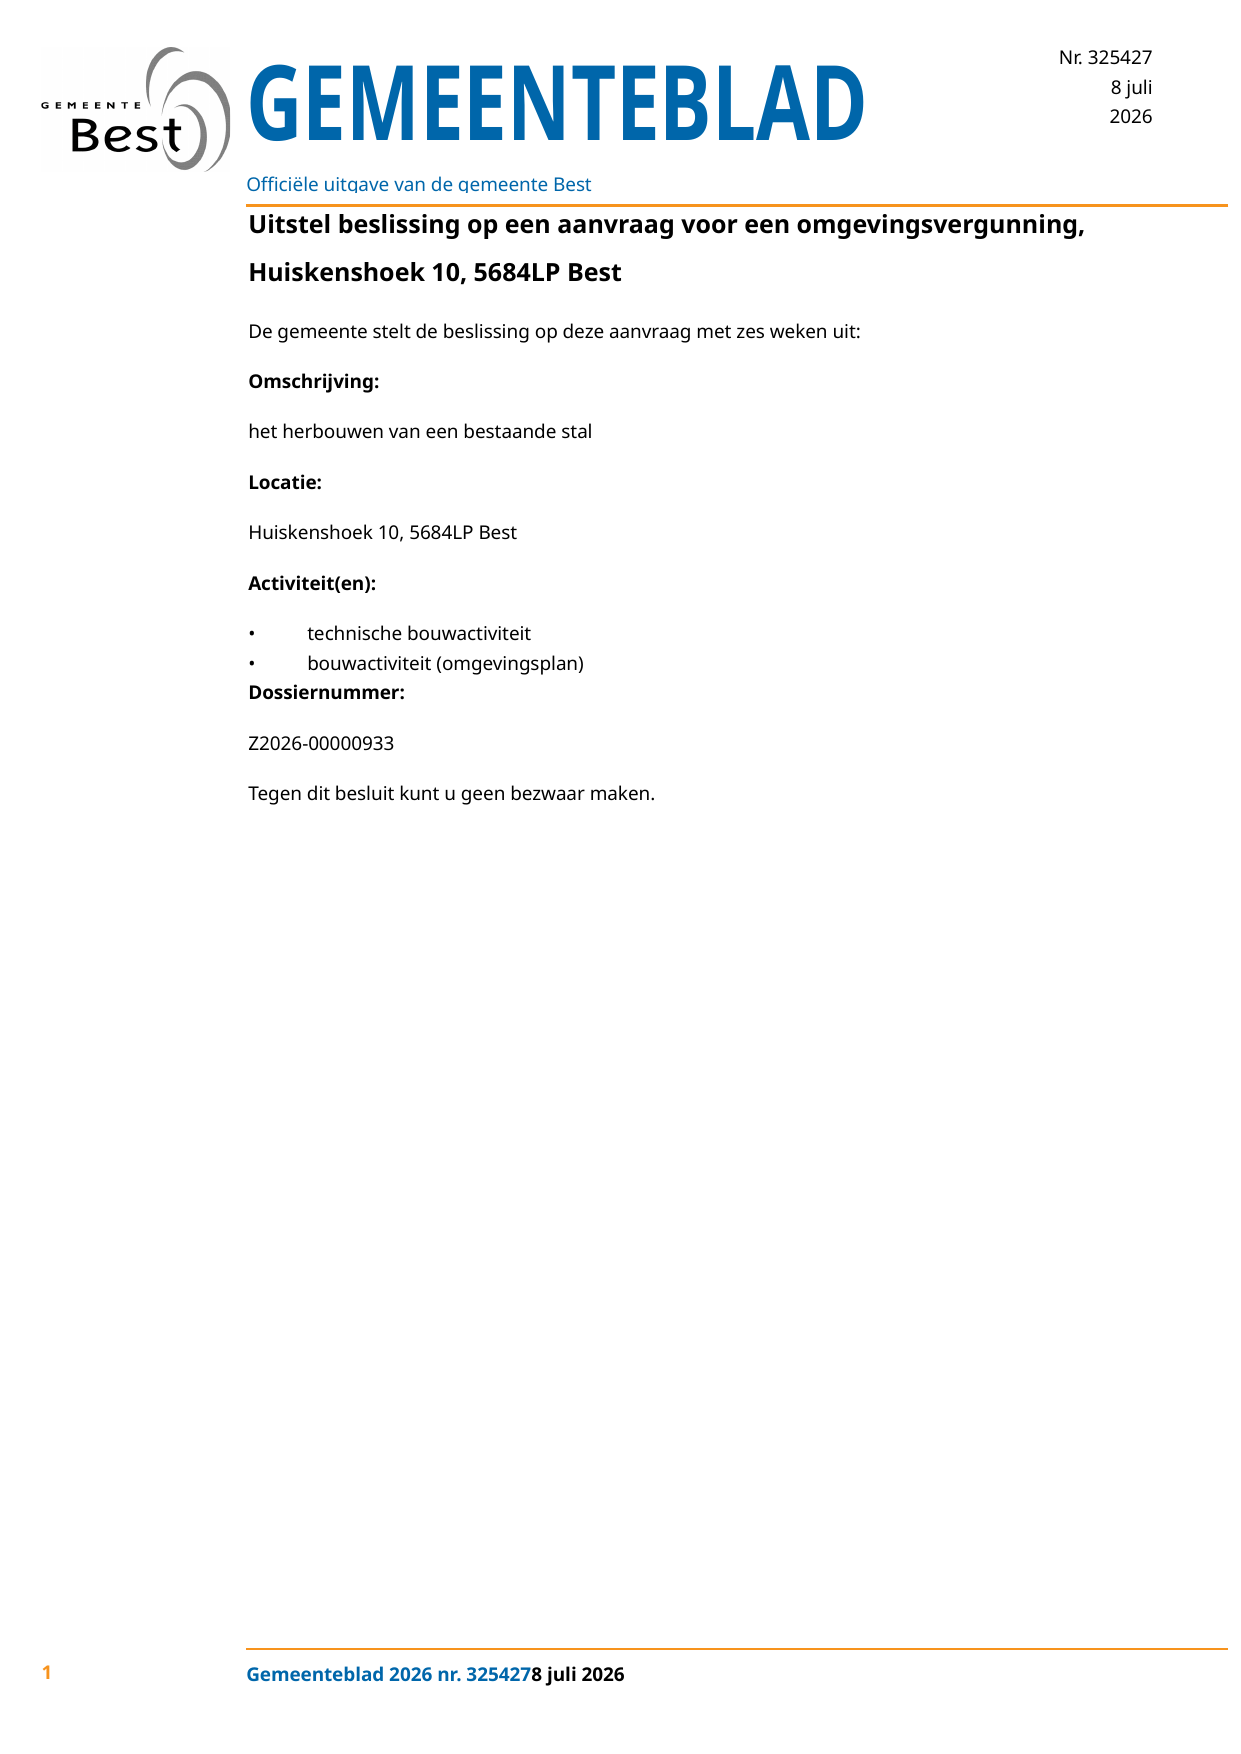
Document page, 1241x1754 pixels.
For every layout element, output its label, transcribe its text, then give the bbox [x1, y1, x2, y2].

list technische bouwactiviteit [248, 620, 1152, 646]
list bouwactiviteit (omgevingsplan) [248, 650, 1152, 676]
text Tegen dit besluit kunt u geen bezwaar maken. [248, 780, 1152, 806]
picture [41, 47, 231, 172]
text Omschrijving: [248, 368, 1152, 394]
text Z2026-00000933 [248, 730, 1152, 756]
text Huiskenshoek 10, 5684LP Best [248, 519, 1152, 545]
text het herbouwen van een bestaande stal [248, 419, 1152, 444]
text Locatie: [248, 469, 1152, 495]
text Uitstel beslissing op een aanvraag voor een omgevingsvergunning, Huiskenshoek 10, 5684LP Best [248, 207, 1152, 288]
text Dossiernummer: [248, 679, 1152, 705]
text De gemeente stelt de beslissing op deze aanvraag met zes weken uit: [248, 318, 1152, 344]
text Activiteit(en): [248, 570, 1152, 596]
